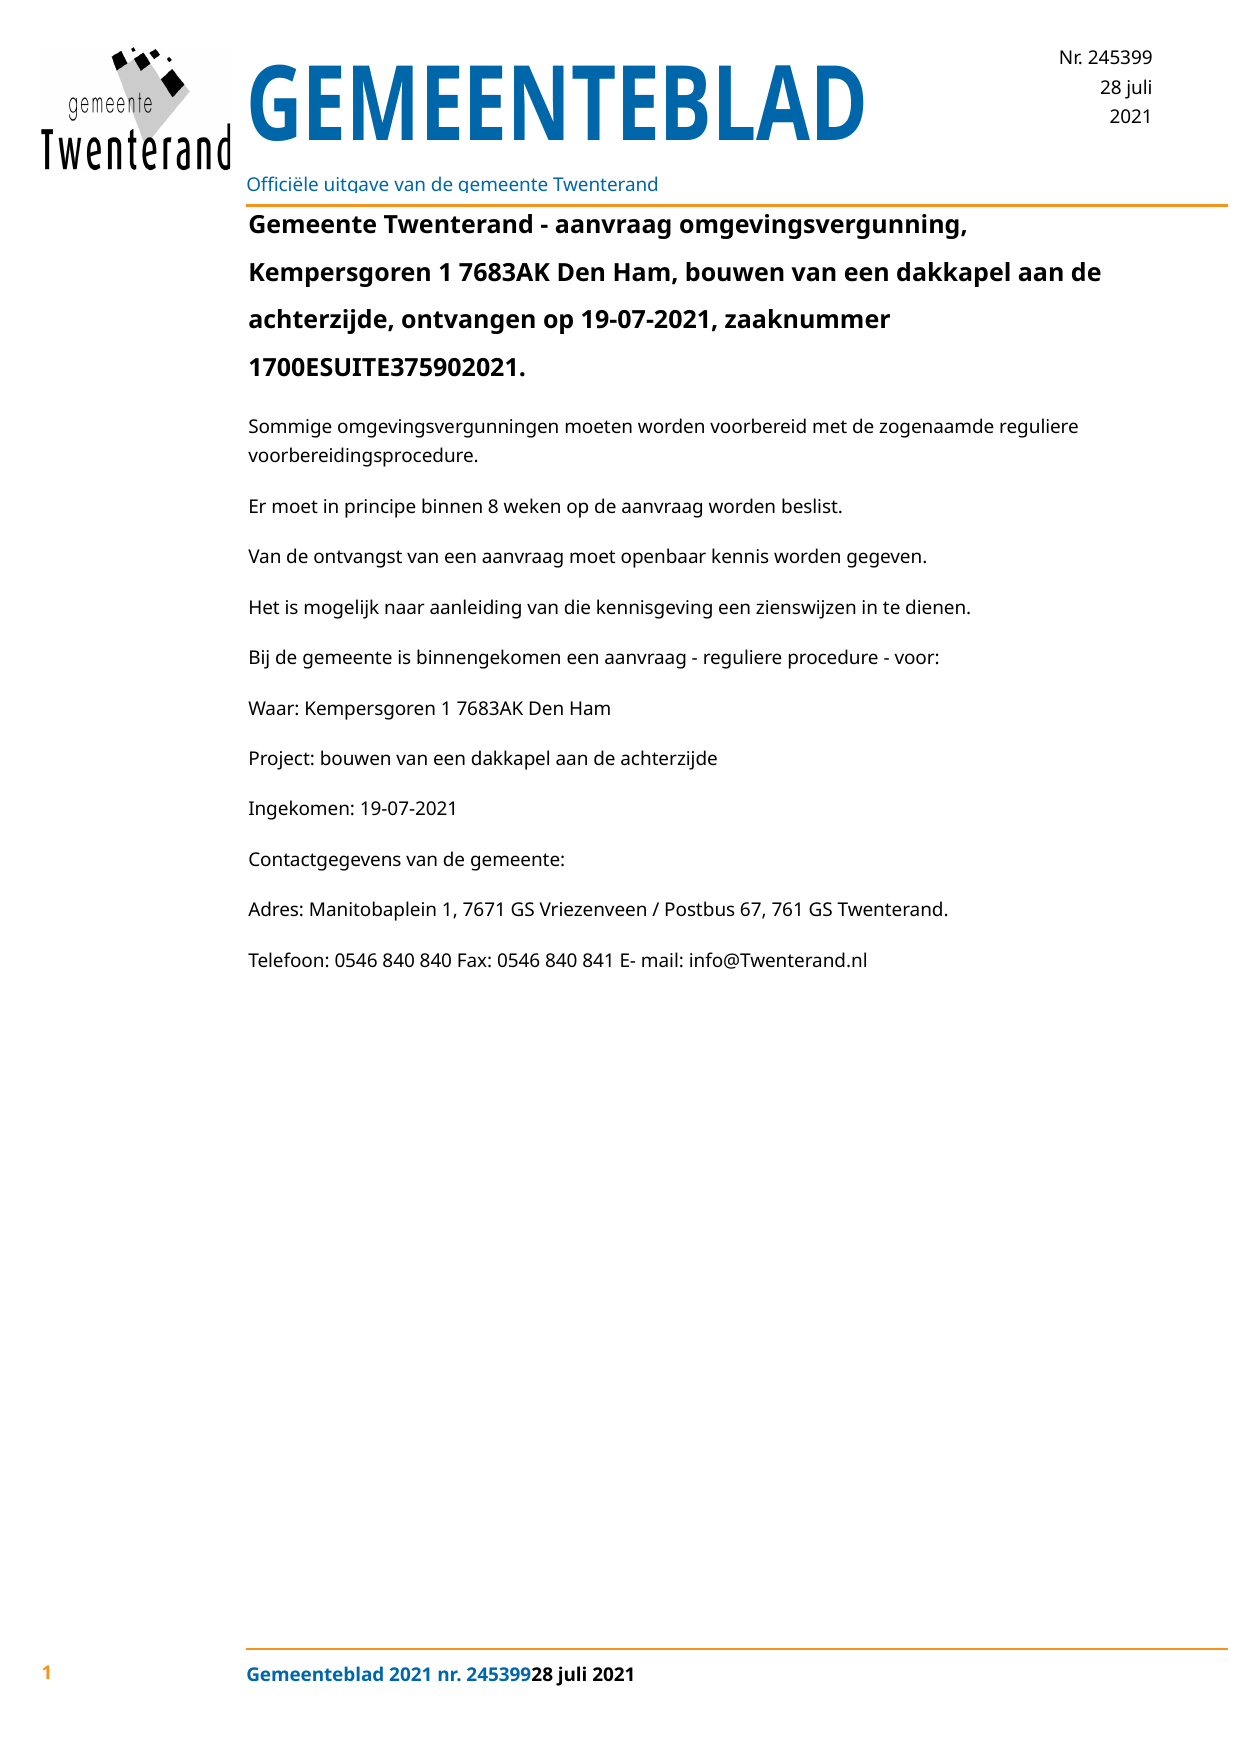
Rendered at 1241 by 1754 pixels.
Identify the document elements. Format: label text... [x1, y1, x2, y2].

text Contactgegevens van de gemeente: [248, 846, 1152, 872]
text Van de ontvangst van een aanvraag moet openbaar kennis worden gegeven. [248, 543, 1152, 569]
text Gemeente Twenterand - aanvraag omgevingsvergunning, Kempersgoren 1 7683AK Den Ham, bouwen van een dakkapel aan de achterzijde, ontvangen op 19-07-2021, zaaknummer 1700ESUITE375902021. [248, 207, 1152, 384]
text Project: bouwen van een dakkapel aan de achterzijde [248, 745, 1152, 771]
text Telefoon: 0546 840 840 Fax: 0546 840 841 E- mail: info@Twenterand.nl [248, 947, 1152, 973]
text Sommige omgevingsvergunningen moeten worden voorbereid met de zogenaamde reguliere voorbereidingsprocedure. [248, 413, 1152, 468]
text Bij de gemeente is binnengekomen een aanvraag - reguliere procedure - voor: [248, 644, 1152, 670]
text Ingekomen: 19-07-2021 [248, 796, 1152, 821]
text Het is mogelijk naar aanleiding van die kennisgeving een zienswijzen in te dienen. [248, 594, 1152, 620]
text Er moet in principe binnen 8 weken op de aanvraag worden beslist. [248, 493, 1152, 519]
text Waar: Kempersgoren 1 7683AK Den Ham [248, 695, 1152, 721]
picture [41, 47, 231, 172]
text Adres: Manitobaplein 1, 7671 GS Vriezenveen / Postbus 67, 761 GS Twenterand. [248, 896, 1152, 922]
